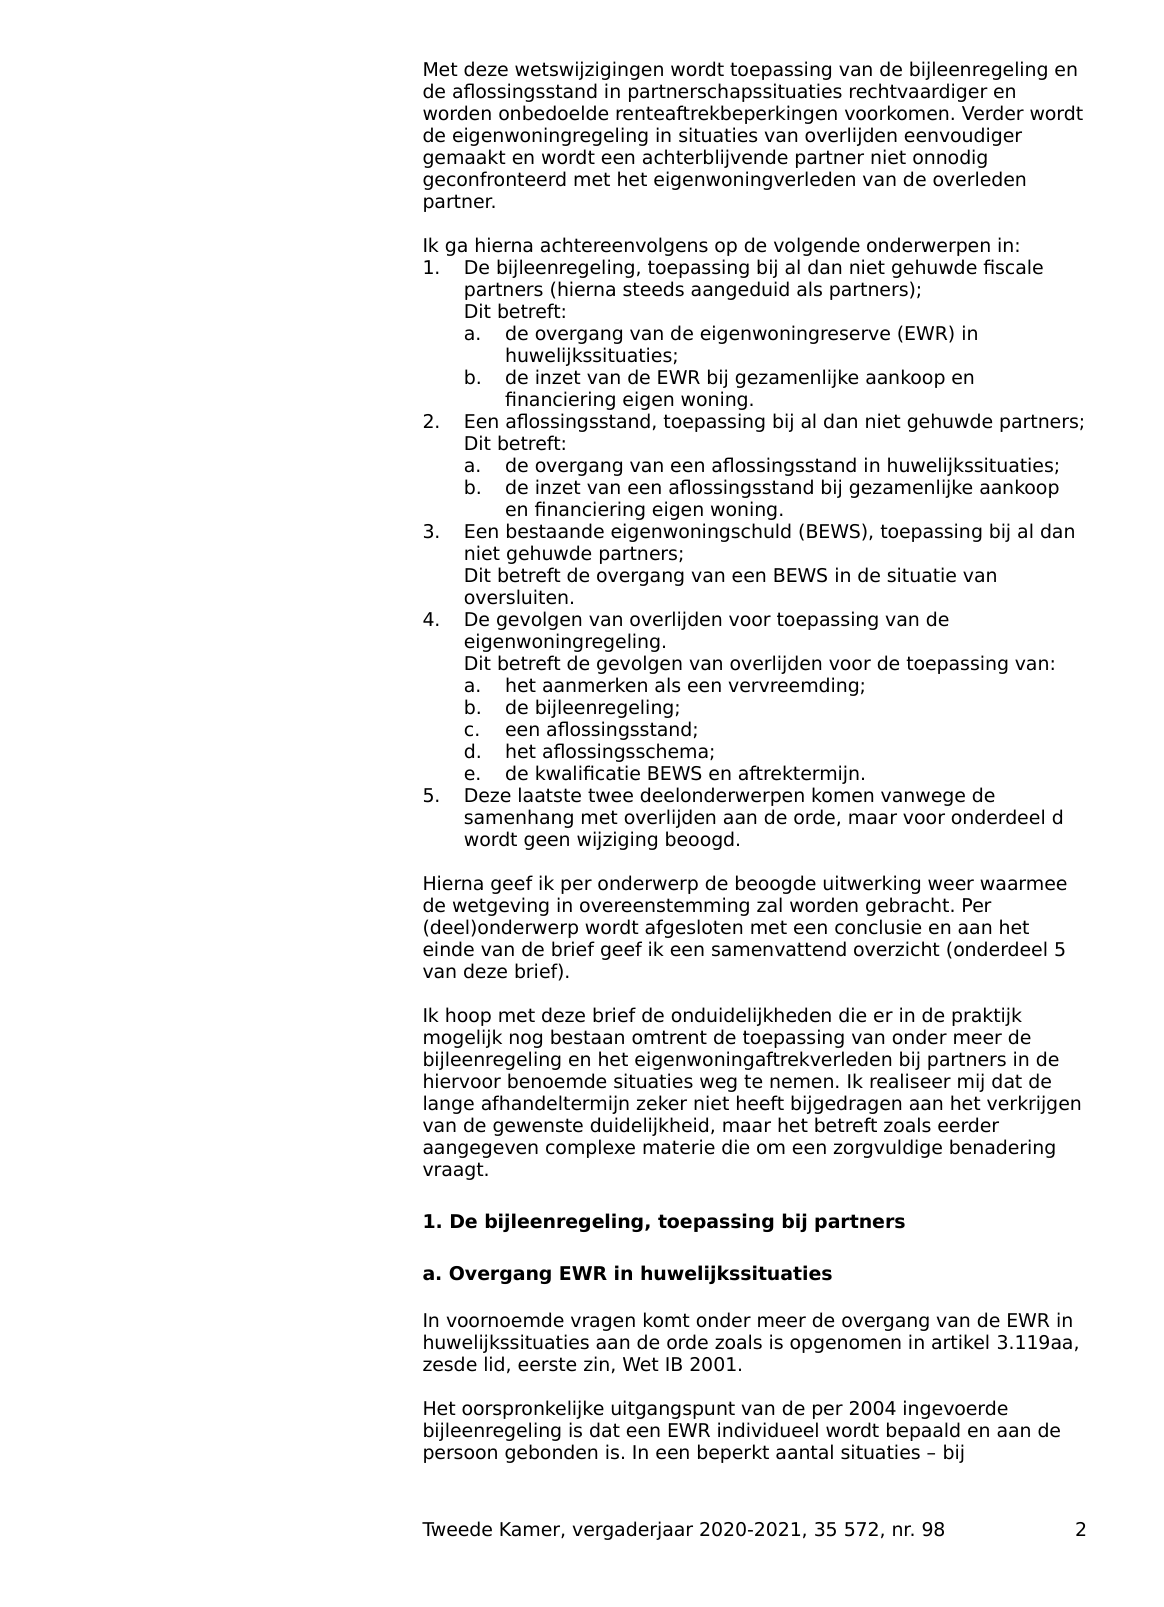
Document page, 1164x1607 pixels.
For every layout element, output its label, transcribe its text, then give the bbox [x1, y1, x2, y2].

text Dit betreft: [464, 301, 1087, 323]
subtitle 1. De bijleenregeling, toepassing bij partners [422, 1211, 1087, 1233]
subtitle a. Overgang EWR in huwelijkssituaties [422, 1263, 1087, 1284]
text b. de inzet van de EWR bij gezamenlijke aankoop en financiering eigen woning. [464, 367, 1087, 411]
text Met deze wetswijzigingen wordt toepassing van de bijleenregeling en de aflossingsstand in partnerschapssituaties rechtvaardiger en worden onbedoelde renteaftrekbeperkingen voorkomen. Verder wordt de eigenwoningregeling in situaties van overlijden eenvoudiger gemaakt en wordt een achterblijvende partner niet onnodig geconfronteerd met het eigenwoningverleden van de overleden partner. [422, 59, 1087, 213]
text 2. Een aflossingsstand, toepassing bij al dan niet gehuwde partners; [422, 411, 1087, 433]
text b. de inzet van een aflossingsstand bij gezamenlijke aankoop en financiering eigen woning. [464, 477, 1087, 521]
text a. de overgang van een aflossingsstand in huwelijkssituaties; [464, 455, 1087, 477]
text Hierna geef ik per onderwerp de beoogde uitwerking weer waarmee de wetgeving in overeenstemming zal worden gebracht. Per (deel)onderwerp wordt afgesloten met een conclusie en aan het einde van de brief geef ik een samenvattend overzicht (onderdeel 5 van deze brief). [422, 873, 1087, 983]
text 3. Een bestaande eigenwoningschuld (BEWS), toepassing bij al dan niet gehuwde partners; [422, 521, 1087, 565]
text 5. Deze laatste twee deelonderwerpen komen vanwege de samenhang met overlijden aan de orde, maar voor onderdeel d wordt geen wijziging beoogd. [422, 784, 1087, 851]
text Het oorspronkelijke uitgangspunt van de per 2004 ingevoerde bijleenregeling is dat een EWR individueel wordt bepaald en aan de persoon gebonden is. In een beperkt aantal situaties – bij [422, 1398, 1087, 1464]
text e. de kwalificatie BEWS en aftrektermijn. [464, 763, 1087, 784]
text Ik hoop met deze brief de onduidelijkheden die er in de praktijk mogelijk nog bestaan omtrent de toepassing van onder meer de bijleenregeling en het eigenwoningaftrekverleden bij partners in de hiervoor benoemde situaties weg te nemen. Ik realiseer mij dat de lange afhandeltermijn zeker niet heeft bijgedragen aan het verkrijgen van de gewenste duidelijkheid, maar het betreft zoals eerder aangegeven complexe materie die om een zorgvuldige benadering vraagt. [422, 1005, 1087, 1181]
text b. de bijleenregeling; [464, 697, 1087, 719]
text 1. De bijleenregeling, toepassing bij al dan niet gehuwde fiscale partners (hierna steeds aangeduid als partners); [422, 257, 1087, 301]
text Dit betreft de overgang van een BEWS in de situatie van oversluiten. [464, 565, 1087, 609]
text Dit betreft: [464, 433, 1087, 455]
text a. de overgang van de eigenwoningreserve (EWR) in huwelijkssituaties; [464, 323, 1087, 367]
text a. het aanmerken als een vervreemding; [464, 675, 1087, 697]
text d. het aflossingsschema; [464, 741, 1087, 763]
text Dit betreft de gevolgen van overlijden voor de toepassing van: [464, 653, 1087, 675]
text Ik ga hierna achtereenvolgens op de volgende onderwerpen in: [422, 235, 1087, 257]
text 4. De gevolgen van overlijden voor toepassing van de eigenwoningregeling. [422, 609, 1087, 653]
text In voornoemde vragen komt onder meer de overgang van de EWR in huwelijkssituaties aan de orde zoals is opgenomen in artikel 3.119aa, zesde lid, eerste zin, Wet IB 2001. [422, 1309, 1087, 1376]
text c. een aflossingsstand; [464, 719, 1087, 741]
